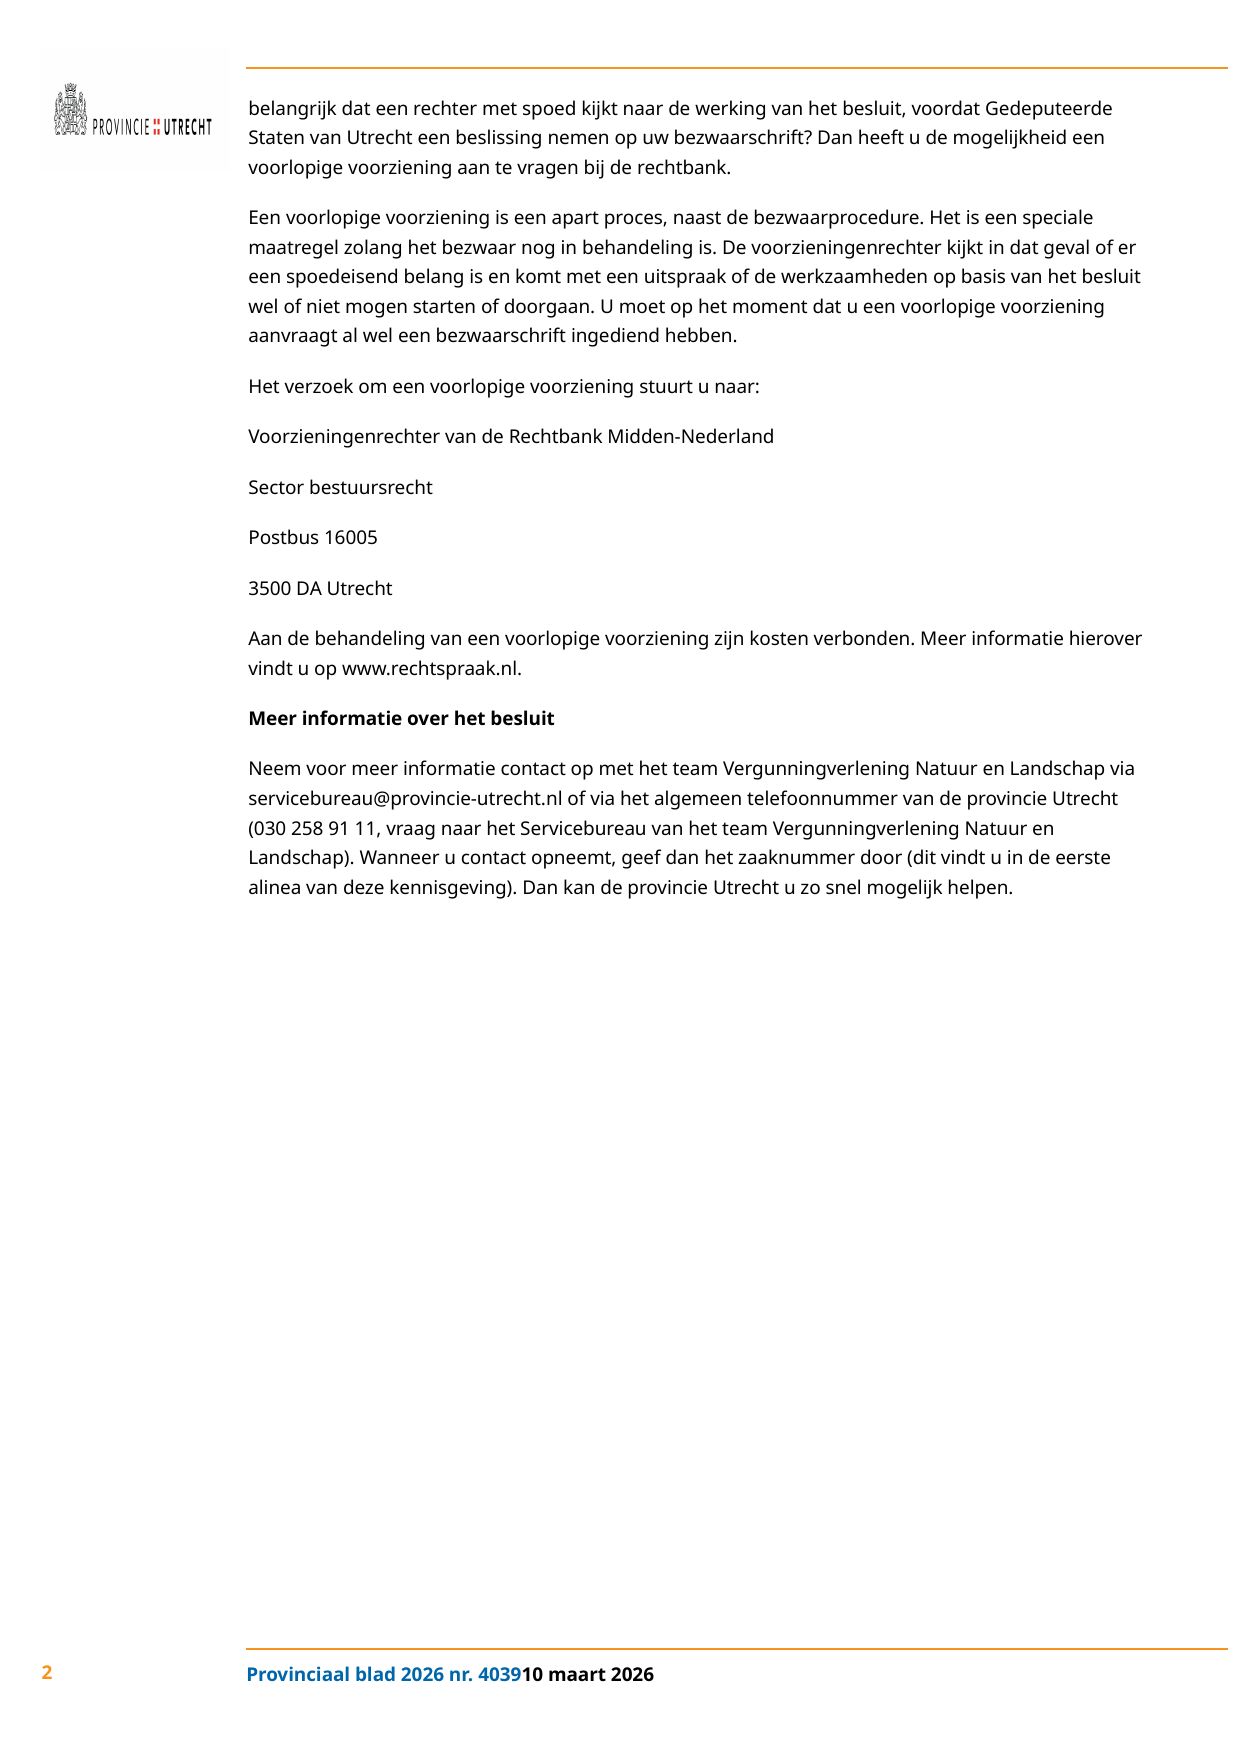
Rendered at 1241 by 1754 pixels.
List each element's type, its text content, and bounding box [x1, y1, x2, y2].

text Een voorlopige voorziening is een apart proces, naast de bezwaarprocedure. Het is een speciale maatregel zolang het bezwaar nog in behandeling is. De voorzieningenrechter kijkt in dat geval of er een spoedeisend belang is en komt met een uitspraak of de werkzaamheden op basis van het besluit wel of niet mogen starten of doorgaan. U moet op het moment dat u een voorlopige voorziening aanvraagt al wel een bezwaarschrift ingediend hebben. [248, 204, 1152, 348]
text Voorzieningenrechter van de Rechtbank Midden-Nederland [248, 423, 1152, 449]
text Meer informatie over het besluit [248, 705, 1152, 731]
text Het verzoek om een voorlopige voorziening stuurt u naar: [248, 373, 1152, 399]
text Postbus 16005 [248, 524, 1152, 550]
text Aan de behandeling van een voorlopige voorziening zijn kosten verbonden. Meer informatie hierover vindt u op www.rechtspraak.nl. [248, 625, 1152, 681]
text 3500 DA Utrecht [248, 575, 1152, 601]
text Neem voor meer informatie contact op met het team Vergunningverlening Natuur en Landschap via servicebureau@provincie-utrecht.nl of via het algemeen telefoonnummer van de provincie Utrecht (030 258 91 11, vraag naar het Servicebureau van het team Vergunningverlening Natuur en Landschap). Wanneer u contact opneemt, geef dan het zaaknummer door (dit vindt u in de eerste alinea van deze kennisgeving). Dan kan de provincie Utrecht u zo snel mogelijk helpen. [248, 756, 1152, 900]
text belangrijk dat een rechter met spoed kijkt naar de werking van het besluit, voordat Gedeputeerde Staten van Utrecht een beslissing nemen op uw bezwaarschrift? Dan heeft u de mogelijkheid een voorlopige voorziening aan te vragen bij de rechtbank. [248, 95, 1152, 180]
picture [41, 47, 231, 172]
text Sector bestuursrecht [248, 474, 1152, 500]
